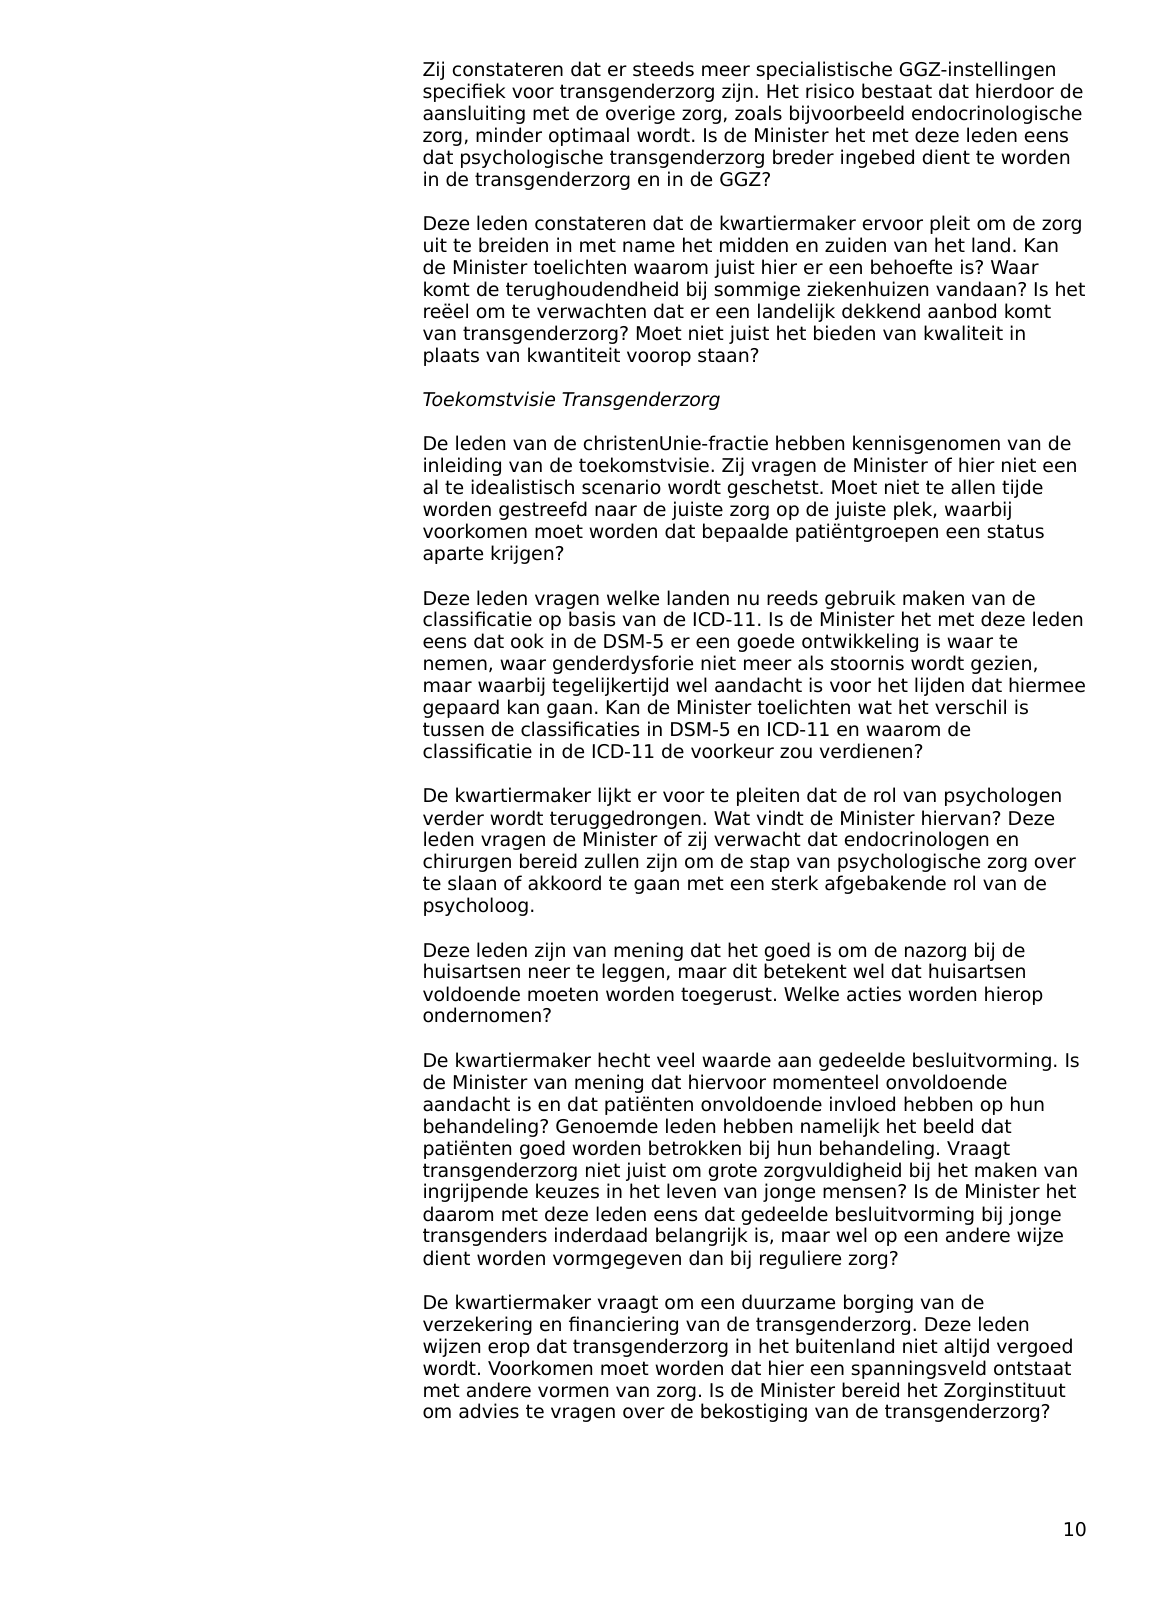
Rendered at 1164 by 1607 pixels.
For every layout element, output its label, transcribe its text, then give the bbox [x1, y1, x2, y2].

subtitle Toekomstvisie Transgenderzorg [422, 389, 1087, 411]
text De leden van de christenUnie-fractie hebben kennisgenomen van de inleiding van de toekomstvisie. Zij vragen de Minister of hier niet een al te idealistisch scenario wordt geschetst. Moet niet te allen tijde worden gestreefd naar de juiste zorg op de juiste plek, waarbij voorkomen moet worden dat bepaalde patiëntgroepen een status aparte krijgen? [422, 433, 1087, 565]
text Deze leden vragen welke landen nu reeds gebruik maken van de classificatie op basis van de ICD-11. Is de Minister het met deze leden eens dat ook in de DSM-5 er een goede ontwikkeling is waar te nemen, waar genderdysforie niet meer als stoornis wordt gezien, maar waarbij tegelijkertijd wel aandacht is voor het lijden dat hiermee gepaard kan gaan. Kan de Minister toelichten wat het verschil is tussen de classificaties in DSM-5 en ICD-11 en waarom de classificatie in de ICD-11 de voorkeur zou verdienen? [422, 587, 1087, 763]
text De kwartiermaker vraagt om een duurzame borging van de verzekering en financiering van de transgenderzorg. Deze leden wijzen erop dat transgenderzorg in het buitenland niet altijd vergoed wordt. Voorkomen moet worden dat hier een spanningsveld ontstaat met andere vormen van zorg. Is de Minister bereid het Zorginstituut om advies te vragen over de bekostiging van de transgenderzorg? [422, 1292, 1087, 1423]
text De kwartiermaker lijkt er voor te pleiten dat de rol van psychologen verder wordt teruggedrongen. Wat vindt de Minister hiervan? Deze leden vragen de Minister of zij verwacht dat endocrinologen en chirurgen bereid zullen zijn om de stap van psychologische zorg over te slaan of akkoord te gaan met een sterk afgebakende rol van de psycholoog. [422, 785, 1087, 917]
text Deze leden constateren dat de kwartiermaker ervoor pleit om de zorg uit te breiden in met name het midden en zuiden van het land. Kan de Minister toelichten waarom juist hier er een behoefte is? Waar komt de terughoudendheid bij sommige ziekenhuizen vandaan? Is het reëel om te verwachten dat er een landelijk dekkend aanbod komt van transgenderzorg? Moet niet juist het bieden van kwaliteit in plaats van kwantiteit voorop staan? [422, 213, 1087, 367]
text Zij constateren dat er steeds meer specialistische GGZ-instellingen specifiek voor transgenderzorg zijn. Het risico bestaat dat hierdoor de aansluiting met de overige zorg, zoals bijvoorbeeld endocrinologische zorg, minder optimaal wordt. Is de Minister het met deze leden eens dat psychologische transgenderzorg breder ingebed dient te worden in de transgenderzorg en in de GGZ? [422, 59, 1087, 191]
text Deze leden zijn van mening dat het goed is om de nazorg bij de huisartsen neer te leggen, maar dit betekent wel dat huisartsen voldoende moeten worden toegerust. Welke acties worden hierop ondernomen? [422, 939, 1087, 1027]
text De kwartiermaker hecht veel waarde aan gedeelde besluitvorming. Is de Minister van mening dat hiervoor momenteel onvoldoende aandacht is en dat patiënten onvoldoende invloed hebben op hun behandeling? Genoemde leden hebben namelijk het beeld dat patiënten goed worden betrokken bij hun behandeling. Vraagt transgenderzorg niet juist om grote zorgvuldigheid bij het maken van ingrijpende keuzes in het leven van jonge mensen? Is de Minister het daarom met deze leden eens dat gedeelde besluitvorming bij jonge transgenders inderdaad belangrijk is, maar wel op een andere wijze dient worden vormgegeven dan bij reguliere zorg? [422, 1049, 1087, 1269]
